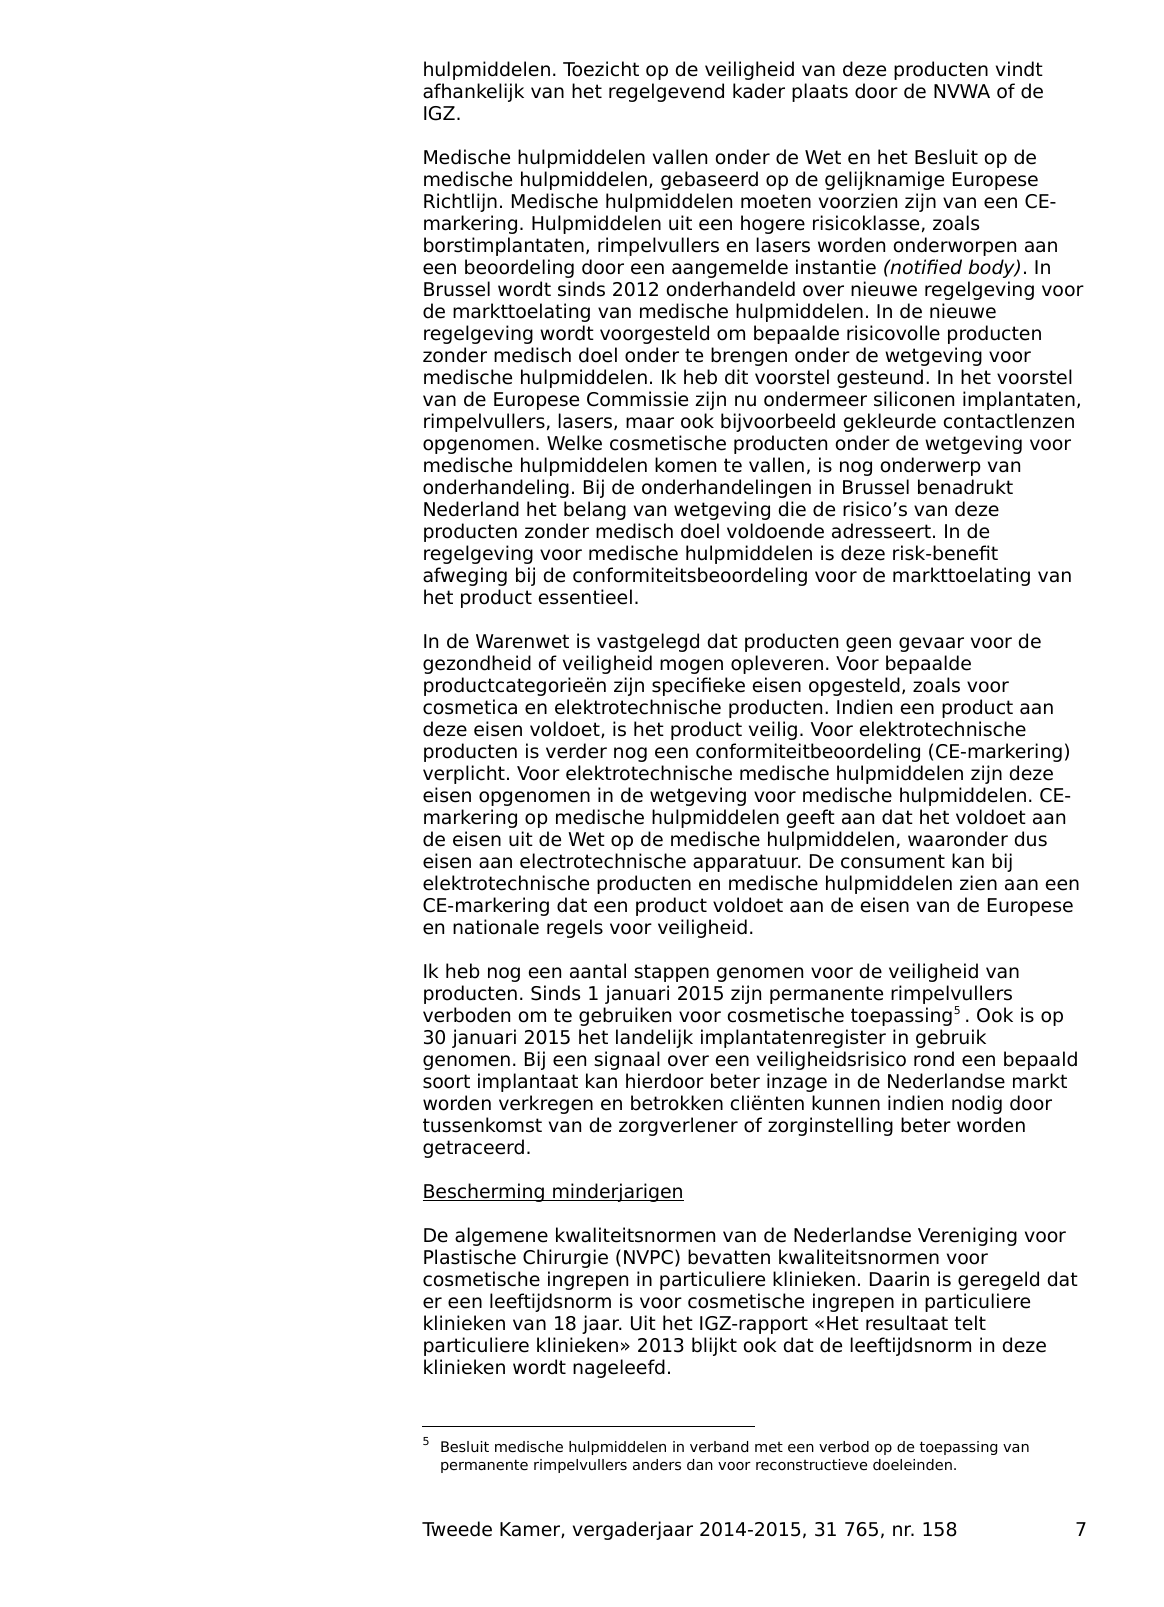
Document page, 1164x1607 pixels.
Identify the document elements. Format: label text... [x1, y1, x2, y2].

text De algemene kwaliteitsnormen van de Nederlandse Vereniging voor Plastische Chirurgie (NVPC) bevatten kwaliteitsnormen voor cosmetische ingrepen in particuliere klinieken. Daarin is geregeld dat er een leeftijdsnorm is voor cosmetische ingrepen in particuliere klinieken van 18 jaar. Uit het IGZ-rapport «Het resultaat telt particuliere klinieken» 2013 blijkt ook dat de leeftijdsnorm in deze klinieken wordt nageleefd. [422, 1225, 1087, 1379]
text Besluit medische hulpmiddelen in verband met een verbod op de toepassing van permanente rimpelvullers anders dan voor reconstructieve doeleinden. [422, 1435, 1087, 1474]
text hulpmiddelen. Toezicht op de veiligheid van deze producten vindt afhankelijk van het regelgevend kader plaats door de NVWA of de IGZ. [422, 59, 1087, 125]
text Medische hulpmiddelen vallen onder de Wet en het Besluit op de medische hulpmiddelen, gebaseerd op de gelijknamige Europese Richtlijn. Medische hulpmiddelen moeten voorzien zijn van een CE-markering. Hulpmiddelen uit een hogere risicoklasse, zoals borstimplantaten, rimpelvullers en lasers worden onderworpen aan een beoordeling door een aangemelde instantie (notified body). In Brussel wordt sinds 2012 onderhandeld over nieuwe regelgeving voor de markttoelating van medische hulpmiddelen. In de nieuwe regelgeving wordt voorgesteld om bepaalde risicovolle producten zonder medisch doel onder te brengen onder de wetgeving voor medische hulpmiddelen. Ik heb dit voorstel gesteund. In het voorstel van de Europese Commissie zijn nu ondermeer siliconen implantaten, rimpelvullers, lasers, maar ook bijvoorbeeld gekleurde contactlenzen opgenomen. Welke cosmetische producten onder de wetgeving voor medische hulpmiddelen komen te vallen, is nog onderwerp van onderhandeling. Bij de onderhandelingen in Brussel benadrukt Nederland het belang van wetgeving die de risico’s van deze producten zonder medisch doel voldoende adresseert. In de regelgeving voor medische hulpmiddelen is deze risk-benefit afweging bij de conformiteitsbeoordeling voor de markttoelating van het product essentieel. [422, 147, 1087, 609]
subtitle Bescherming minderjarigen [422, 1181, 1087, 1203]
text In de Warenwet is vastgelegd dat producten geen gevaar voor de gezondheid of veiligheid mogen opleveren. Voor bepaalde productcategorieën zijn specifieke eisen opgesteld, zoals voor cosmetica en elektrotechnische producten. Indien een product aan deze eisen voldoet, is het product veilig. Voor elektrotechnische producten is verder nog een conformiteitbeoordeling (CE-markering) verplicht. Voor elektrotechnische medische hulpmiddelen zijn deze eisen opgenomen in de wetgeving voor medische hulpmiddelen. CE-markering op medische hulpmiddelen geeft aan dat het voldoet aan de eisen uit de Wet op de medische hulpmiddelen, waaronder dus eisen aan electrotechnische apparatuur. De consument kan bij elektrotechnische producten en medische hulpmiddelen zien aan een CE-markering dat een product voldoet aan de eisen van de Europese en nationale regels voor veiligheid. [422, 631, 1087, 939]
text Ik heb nog een aantal stappen genomen voor de veiligheid van producten. Sinds 1 januari 2015 zijn permanente rimpelvullers verboden om te gebruiken voor cosmetische toepassing. Ook is op 30 januari 2015 het landelijk implantatenregister in gebruik genomen. Bij een signaal over een veiligheidsrisico rond een bepaald soort implantaat kan hierdoor beter inzage in de Nederlandse markt worden verkregen en betrokken cliënten kunnen indien nodig door tussenkomst van de zorgverlener of zorginstelling beter worden getraceerd. [422, 961, 1087, 1159]
